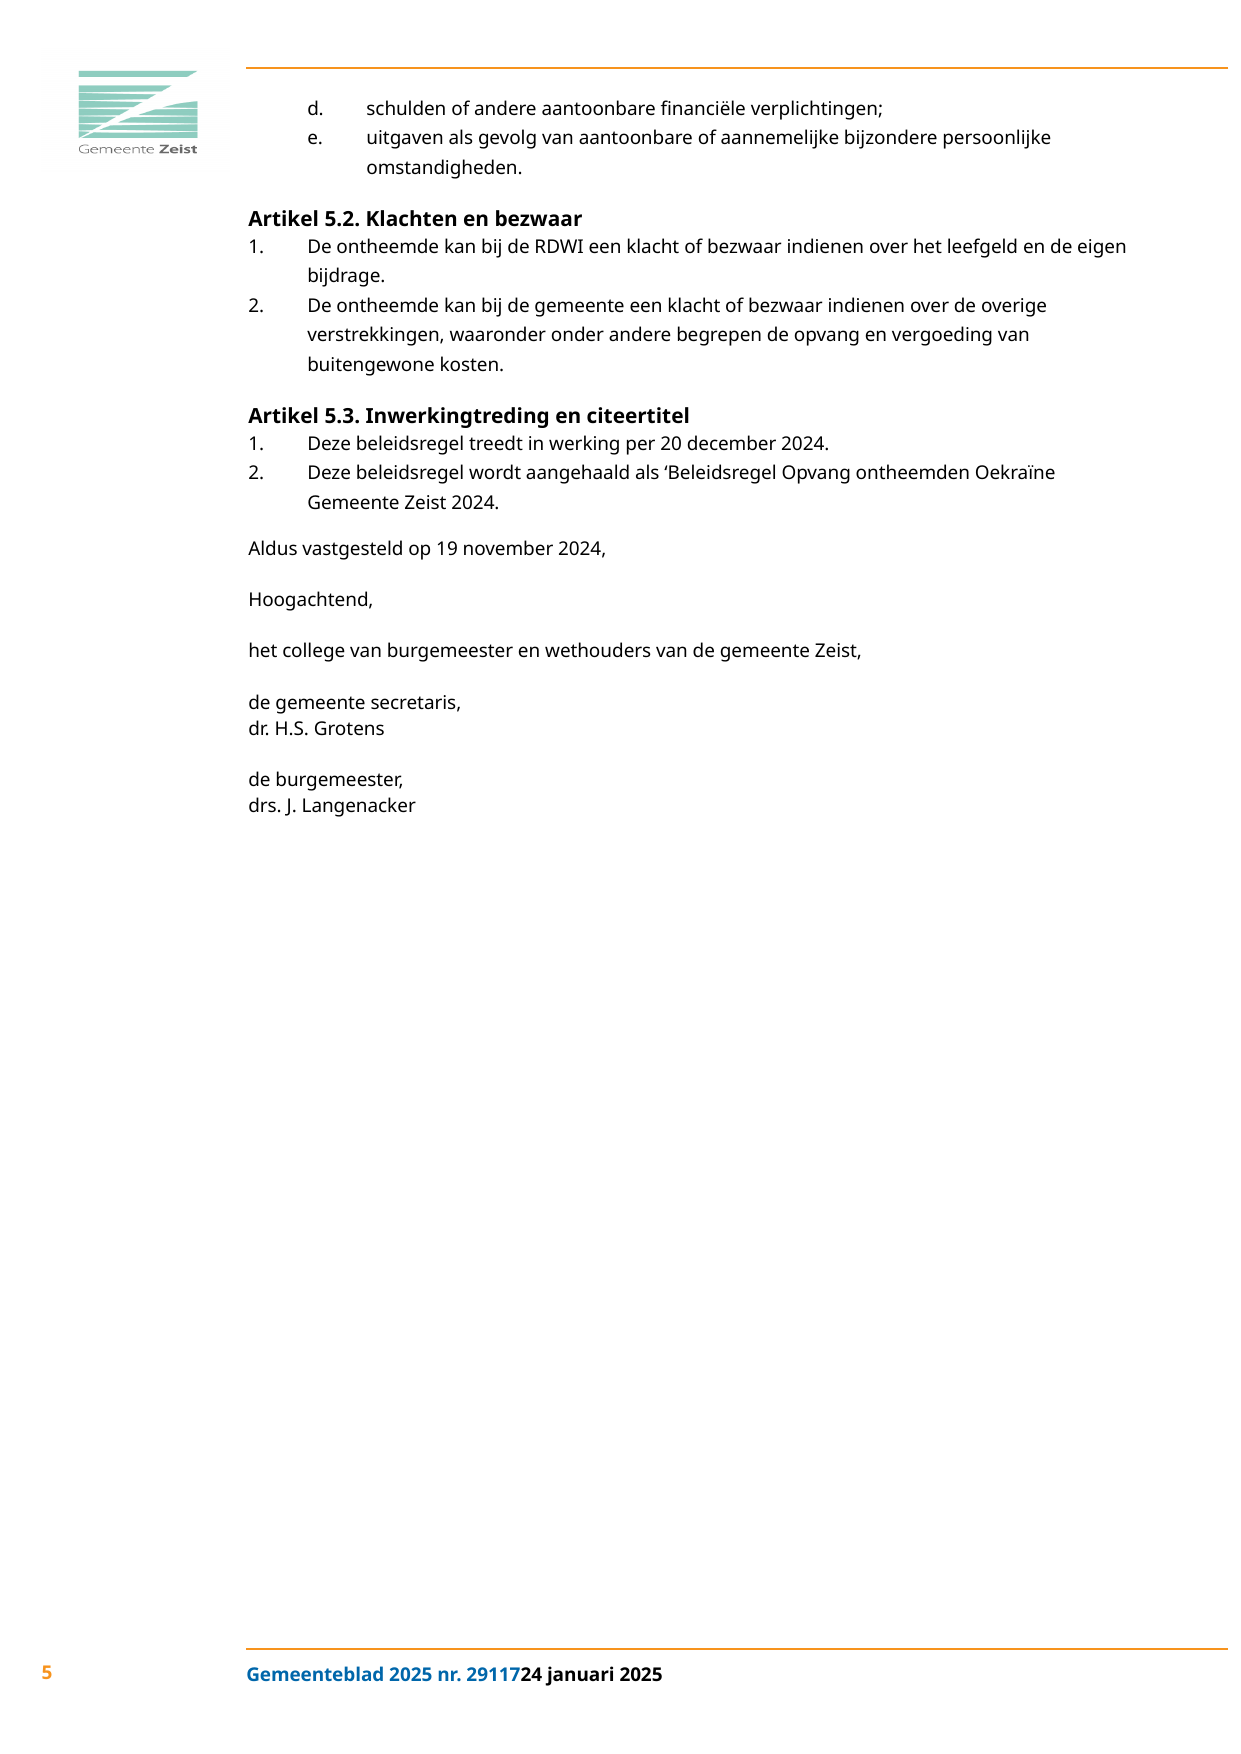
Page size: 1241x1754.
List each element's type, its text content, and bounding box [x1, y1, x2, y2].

picture [41, 47, 231, 172]
text de burgemeester, [248, 766, 1152, 792]
list Deze beleidsregel wordt aangehaald als ‘Beleidsregel Opvang ontheemden Oekraïne Gemeente Zeist 2024. [248, 459, 1152, 515]
text drs. J. Langenacker [248, 792, 1152, 818]
list uitgaven als gevolg van aantoonbare of aannemelijke bijzondere persoonlijke omstandigheden. [307, 124, 1152, 180]
text Hoogachtend, [248, 586, 1152, 612]
text het college van burgemeester en wethouders van de gemeente Zeist, [248, 638, 1152, 663]
text Aldus vastgesteld op 19 november 2024, [248, 535, 1152, 561]
list De ontheemde kan bij de gemeente een klacht of bezwaar indienen over de overige verstrekkingen, waaronder onder andere begrepen de opvang en vergoeding van buitengewone kosten. [248, 292, 1152, 377]
list schulden of andere aantoonbare financiële verplichtingen; [307, 95, 1152, 121]
list Deze beleidsregel treedt in werking per 20 december 2024. [248, 430, 1152, 456]
text Artikel 5.2. Klachten en bezwaar [248, 204, 1152, 233]
text de gemeente secretaris, [248, 689, 1152, 715]
text dr. H.S. Grotens [248, 715, 1152, 741]
list De ontheemde kan bij de RDWI een klacht of bezwaar indienen over het leefgeld en de eigen bijdrage. [248, 233, 1152, 288]
text Artikel 5.3. Inwerkingtreding en citeertitel [248, 402, 1152, 430]
